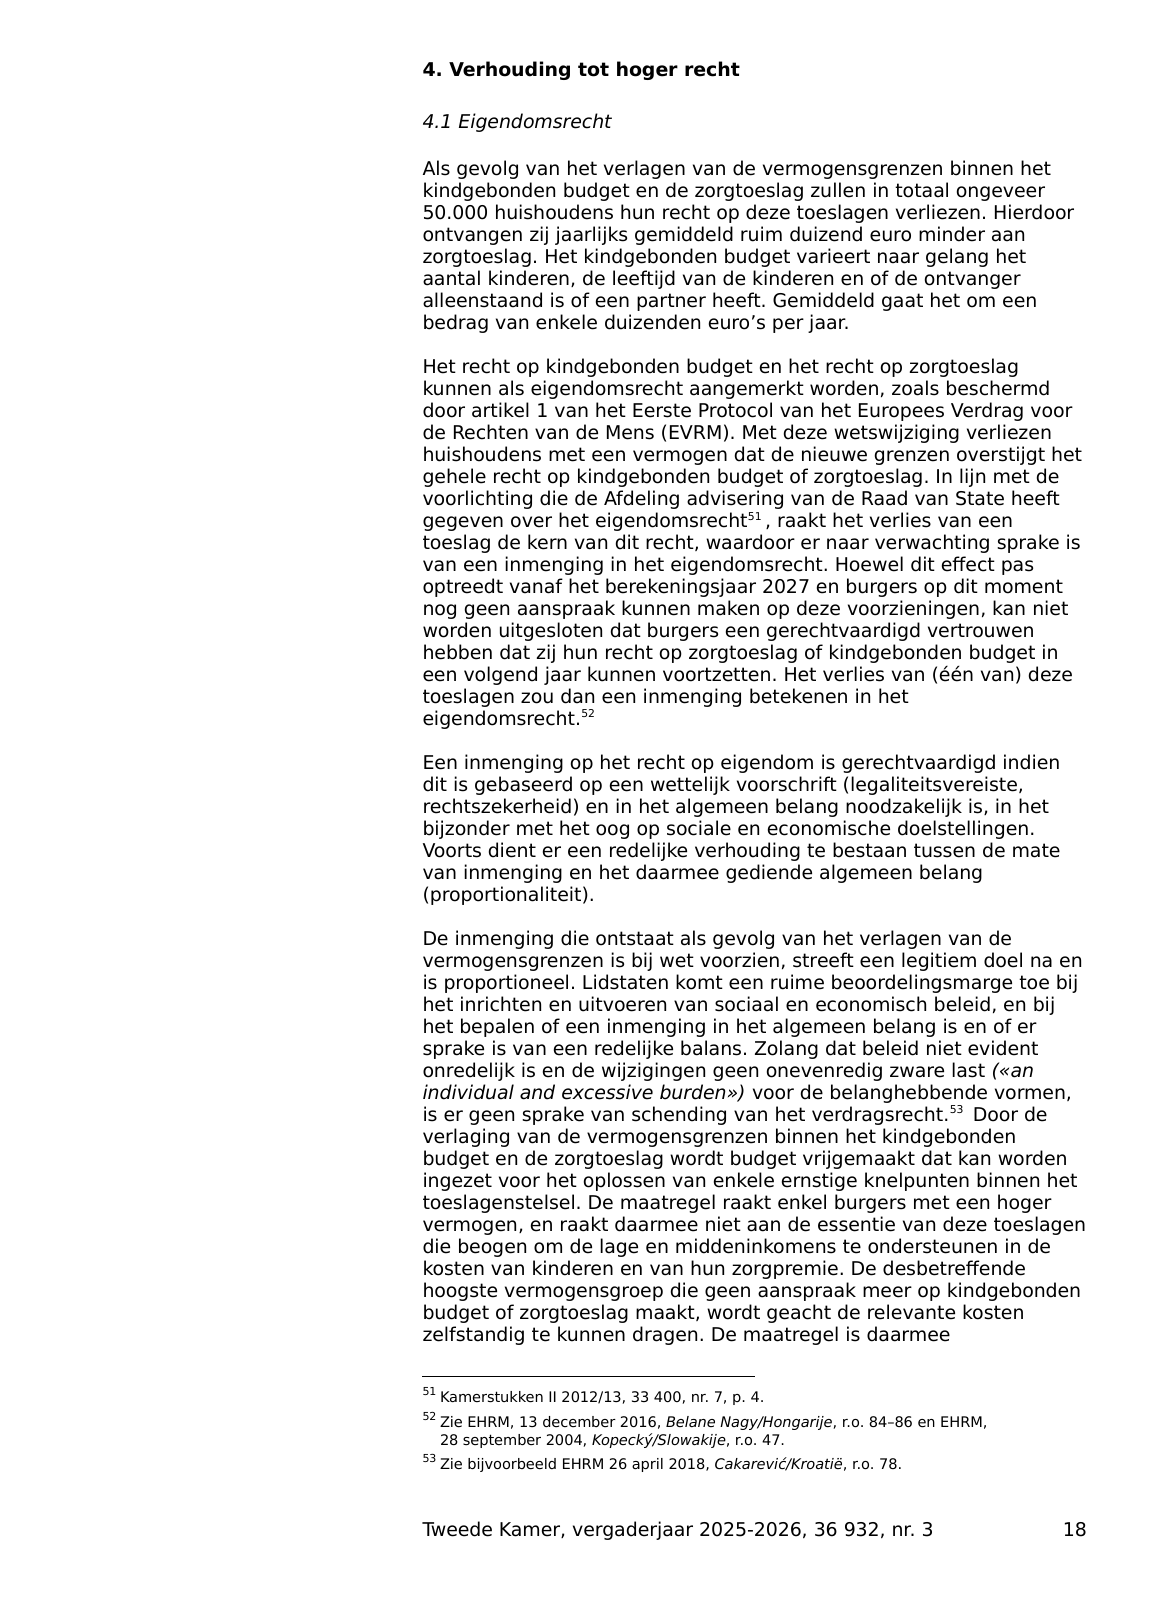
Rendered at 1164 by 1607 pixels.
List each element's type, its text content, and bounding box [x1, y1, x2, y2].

text Kamerstukken II 2012/13, 33 400, nr. 7, p. 4. [422, 1385, 1087, 1407]
subtitle 4. Verhouding tot hoger recht [422, 59, 1087, 81]
text Het recht op kindgebonden budget en het recht op zorgtoeslag kunnen als eigendomsrecht aangemerkt worden, zoals beschermd door artikel 1 van het Eerste Protocol van het Europees Verdrag voor de Rechten van de Mens (EVRM). Met deze wetswijziging verliezen huishoudens met een vermogen dat de nieuwe grenzen overstijgt het gehele recht op kindgebonden budget of zorgtoeslag. In lijn met de voorlichting die de Afdeling advisering van de Raad van State heeft gegeven over het eigendomsrecht, raakt het verlies van een toeslag de kern van dit recht, waardoor er naar verwachting sprake is van een inmenging in het eigendomsrecht. Hoewel dit effect pas optreedt vanaf het berekeningsjaar 2027 en burgers op dit moment nog geen aanspraak kunnen maken op deze voorzieningen, kan niet worden uitgesloten dat burgers een gerechtvaardigd vertrouwen hebben dat zij hun recht op zorgtoeslag of kindgebonden budget in een volgend jaar kunnen voortzetten. Het verlies van (één van) deze toeslagen zou dan een inmenging betekenen in het eigendomsrecht. [422, 356, 1087, 730]
subtitle 4.1 Eigendomsrecht [422, 111, 1087, 133]
text Zie bijvoorbeeld EHRM 26 april 2018, Cakarević/Kroatië, r.o. 78. [422, 1452, 1087, 1474]
text Als gevolg van het verlagen van de vermogensgrenzen binnen het kindgebonden budget en de zorgtoeslag zullen in totaal ongeveer 50.000 huishoudens hun recht op deze toeslagen verliezen. Hierdoor ontvangen zij jaarlijks gemiddeld ruim duizend euro minder aan zorgtoeslag. Het kindgebonden budget varieert naar gelang het aantal kinderen, de leeftijd van de kinderen en of de ontvanger alleenstaand is of een partner heeft. Gemiddeld gaat het om een bedrag van enkele duizenden euro’s per jaar. [422, 158, 1087, 334]
text Een inmenging op het recht op eigendom is gerechtvaardigd indien dit is gebaseerd op een wettelijk voorschrift (legaliteitsvereiste, rechtszekerheid) en in het algemeen belang noodzakelijk is, in het bijzonder met het oog op sociale en economische doelstellingen. Voorts dient er een redelijke verhouding te bestaan tussen de mate van inmenging en het daarmee gediende algemeen belang (proportionaliteit). [422, 752, 1087, 906]
text De inmenging die ontstaat als gevolg van het verlagen van de vermogensgrenzen is bij wet voorzien, streeft een legitiem doel na en is proportioneel. Lidstaten komt een ruime beoordelingsmarge toe bij het inrichten en uitvoeren van sociaal en economisch beleid, en bij het bepalen of een inmenging in het algemeen belang is en of er sprake is van een redelijke balans. Zolang dat beleid niet evident onredelijk is en de wijzigingen geen onevenredig zware last («an individual and excessive burden») voor de belanghebbende vormen, is er geen sprake van schending van het verdragsrecht. Door de verlaging van de vermogensgrenzen binnen het kindgebonden budget en de zorgtoeslag wordt budget vrijgemaakt dat kan worden ingezet voor het oplossen van enkele ernstige knelpunten binnen het toeslagenstelsel. De maatregel raakt enkel burgers met een hoger vermogen, en raakt daarmee niet aan de essentie van deze toeslagen die beogen om de lage en middeninkomens te ondersteunen in de kosten van kinderen en van hun zorgpremie. De desbetreffende hoogste vermogensgroep die geen aanspraak meer op kindgebonden budget of zorgtoeslag maakt, wordt geacht de relevante kosten zelfstandig te kunnen dragen. De maatregel is daarmee [422, 928, 1087, 1346]
text Zie EHRM, 13 december 2016, Belane Nagy/Hongarije, r.o. 84–86 en EHRM, 28 september 2004, Kopecký/Slowakije, r.o. 47. [422, 1410, 1087, 1449]
